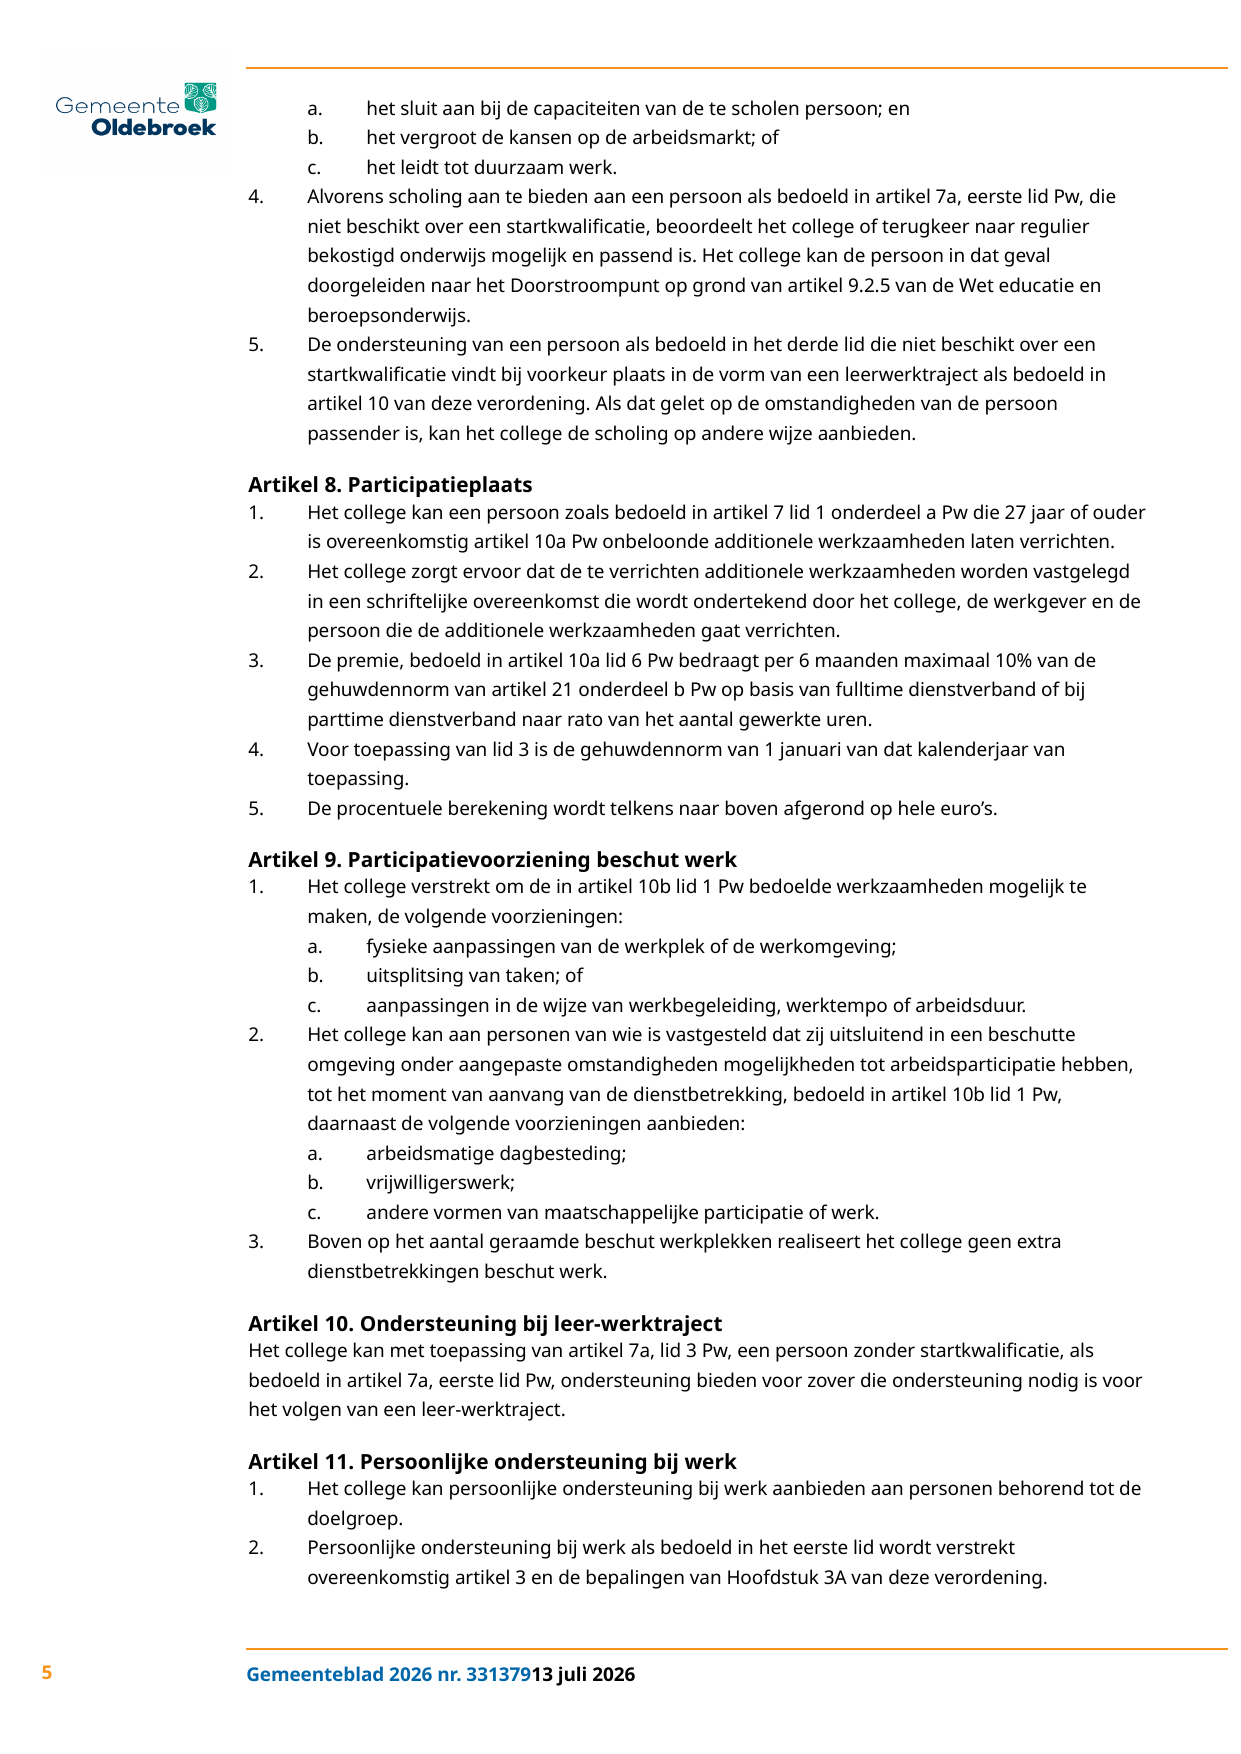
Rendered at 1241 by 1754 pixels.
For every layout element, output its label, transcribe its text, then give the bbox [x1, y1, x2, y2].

picture [41, 47, 231, 172]
list andere vormen van maatschappelijke participatie of werk. [307, 1199, 1152, 1225]
text Artikel 9. Participatievoorziening beschut werk [248, 845, 1152, 874]
list De ondersteuning van een persoon als bedoeld in het derde lid die niet beschikt over een startkwalificatie vindt bij voorkeur plaats in de vorm van een leerwerktraject als bedoeld in artikel 10 van deze verordening. Als dat gelet op de omstandigheden van de persoon passender is, kan het college de scholing op andere wijze aanbieden. [248, 331, 1152, 446]
list Het college verstrekt om de in artikel 10b lid 1 Pw bedoelde werkzaamheden mogelijk te maken, de volgende voorzieningen: [248, 874, 1152, 929]
list het leidt tot duurzaam werk. [307, 154, 1152, 180]
list het sluit aan bij de capaciteiten van de te scholen persoon; en [307, 95, 1152, 121]
list uitsplitsing van taken; of [307, 962, 1152, 988]
list Alvorens scholing aan te bieden aan een persoon als bedoeld in artikel 7a, eerste lid Pw, die niet beschikt over een startkwalificatie, beoordeelt het college of terugkeer naar regulier bekostigd onderwijs mogelijk en passend is. Het college kan de persoon in dat geval doorgeleiden naar het Doorstroompunt op grond van artikel 9.2.5 van de Wet educatie en beroepsonderwijs. [248, 183, 1152, 328]
list De procentuele berekening wordt telkens naar boven afgerond op hele euro’s. [248, 795, 1152, 821]
list fysieke aanpassingen van de werkplek of de werkomgeving; [307, 933, 1152, 959]
text Artikel 11. Persoonlijke ondersteuning bij werk [248, 1447, 1152, 1475]
list het vergroot de kansen op de arbeidsmarkt; of [307, 124, 1152, 150]
list vrijwilligerswerk; [307, 1169, 1152, 1195]
list Het college zorgt ervoor dat de te verrichten additionele werkzaamheden worden vastgelegd in een schriftelijke overeenkomst die wordt ondertekend door het college, de werkgever en de persoon die de additionele werkzaamheden gaat verrichten. [248, 558, 1152, 643]
list Het college kan aan personen van wie is vastgesteld dat zij uitsluitend in een beschutte omgeving onder aangepaste omstandigheden mogelijkheden tot arbeidsparticipatie hebben, tot het moment van aanvang van de dienstbetrekking, bedoeld in artikel 10b lid 1 Pw, daarnaast de volgende voorzieningen aanbieden: [248, 1022, 1152, 1136]
list Het college kan persoonlijke ondersteuning bij werk aanbieden aan personen behorend tot de doelgroep. [248, 1475, 1152, 1531]
text Artikel 10. Ondersteuning bij leer-werktraject [248, 1309, 1152, 1337]
list Voor toepassing van lid 3 is de gehuwdennorm van 1 januari van dat kalenderjaar van toepassing. [248, 736, 1152, 791]
text Het college kan met toepassing van artikel 7a, lid 3 Pw, een persoon zonder startkwalificatie, als bedoeld in artikel 7a, eerste lid Pw, ondersteuning bieden voor zover die ondersteuning nodig is voor het volgen van een leer-werktraject. [248, 1337, 1152, 1422]
text Artikel 8. Participatieplaats [248, 471, 1152, 499]
list arbeidsmatige dagbesteding; [307, 1140, 1152, 1166]
list Boven op het aantal geraamde beschut werkplekken realiseert het college geen extra dienstbetrekkingen beschut werk. [248, 1229, 1152, 1284]
list De premie, bedoeld in artikel 10a lid 6 Pw bedraagt per 6 maanden maximaal 10% van de gehuwdennorm van artikel 21 onderdeel b Pw op basis van fulltime dienstverband of bij parttime dienstverband naar rato van het aantal gewerkte uren. [248, 647, 1152, 732]
list aanpassingen in de wijze van werkbegeleiding, werktempo of arbeidsduur. [307, 992, 1152, 1018]
list Het college kan een persoon zoals bedoeld in artikel 7 lid 1 onderdeel a Pw die 27 jaar of ouder is overeenkomstig artikel 10a Pw onbeloonde additionele werkzaamheden laten verrichten. [248, 499, 1152, 554]
list Persoonlijke ondersteuning bij werk als bedoeld in het eerste lid wordt verstrekt overeenkomstig artikel 3 en de bepalingen van Hoofdstuk 3A van deze verordening. [248, 1534, 1152, 1590]
